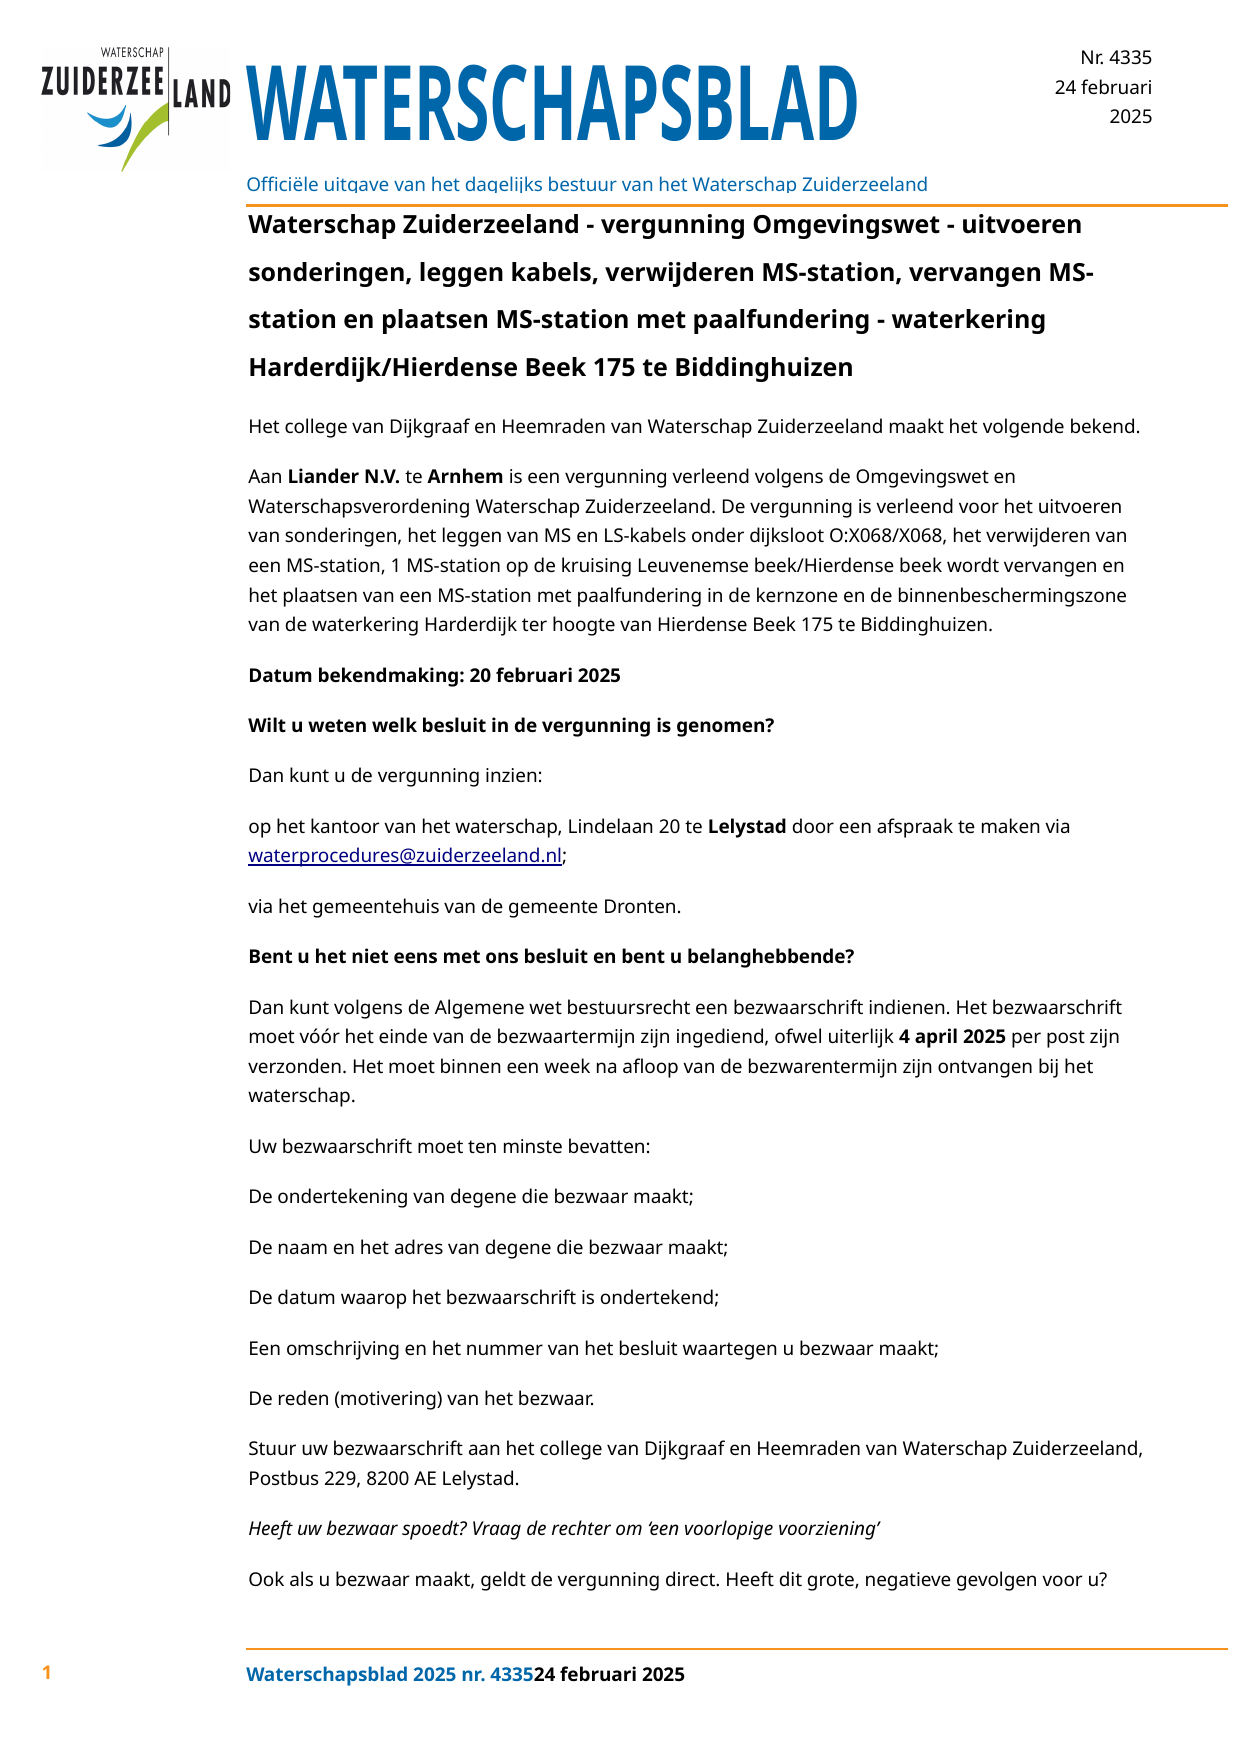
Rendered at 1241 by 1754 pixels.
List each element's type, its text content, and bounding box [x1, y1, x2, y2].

text Heeft uw bezwaar spoedt? Vraag de rechter om ‘een voorlopige voorziening’ [248, 1516, 1152, 1541]
text Uw bezwaarschrift moet ten minste bevatten: [248, 1133, 1152, 1159]
text Een omschrijving en het nummer van het besluit waartegen u bezwaar maakt; [248, 1335, 1152, 1361]
text Het college van Dijkgraaf en Heemraden van Waterschap Zuiderzeeland maakt het volgende bekend. [248, 413, 1152, 439]
picture [41, 47, 231, 172]
text Bent u het niet eens met ons besluit en bent u belanghebbende? [248, 943, 1152, 969]
text Ook als u bezwaar maakt, geldt de vergunning direct. Heeft dit grote, negatieve gevolgen voor u? [248, 1566, 1152, 1592]
text op het kantoor van het waterschap, Lindelaan 20 te Lelystad door een afspraak te maken via waterprocedures@zuiderzeeland.nl; [248, 813, 1152, 868]
text Wilt u weten welk besluit in de vergunning is genomen? [248, 712, 1152, 738]
text Datum bekendmaking: 20 februari 2025 [248, 662, 1152, 688]
text De datum waarop het bezwaarschrift is ondertekend; [248, 1284, 1152, 1310]
text De naam en het adres van degene die bezwaar maakt; [248, 1234, 1152, 1260]
text Stuur uw bezwaarschrift aan het college van Dijkgraaf en Heemraden van Waterschap Zuiderzeeland, Postbus 229, 8200 AE Lelystad. [248, 1436, 1152, 1491]
text De reden (motivering) van het bezwaar. [248, 1385, 1152, 1411]
text De ondertekening van degene die bezwaar maakt; [248, 1183, 1152, 1209]
text Aan Liander N.V. te Arnhem is een vergunning verleend volgens de Omgevingswet en Waterschapsverordening Waterschap Zuiderzeeland. De vergunning is verleend voor het uitvoeren van sonderingen, het leggen van MS en LS-kabels onder dijksloot O:X068/X068, het verwijderen van een MS-station, 1 MS-station op de kruising Leuvenemse beek/Hierdense beek wordt vervangen en het plaatsen van een MS-station met paalfundering in de kernzone en de binnenbeschermingszone van de waterkering Harderdijk ter hoogte van Hierdense Beek 175 te Biddinghuizen. [248, 463, 1152, 637]
text Waterschap Zuiderzeeland - vergunning Omgevingswet - uitvoeren sonderingen, leggen kabels, verwijderen MS-station, vervangen MS-station en plaatsen MS-station met paalfundering - waterkering Harderdijk/Hierdense Beek 175 te Biddinghuizen [248, 207, 1152, 384]
text Dan kunt volgens de Algemene wet bestuursrecht een bezwaarschrift indienen. Het bezwaarschrift moet vóór het einde van de bezwaartermijn zijn ingediend, ofwel uiterlijk 4 april 2025 per post zijn verzonden. Het moet binnen een week na afloop van de bezwarentermijn zijn ontvangen bij het waterschap. [248, 994, 1152, 1108]
text Dan kunt u de vergunning inzien: [248, 763, 1152, 788]
text via het gemeentehuis van de gemeente Dronten. [248, 893, 1152, 919]
